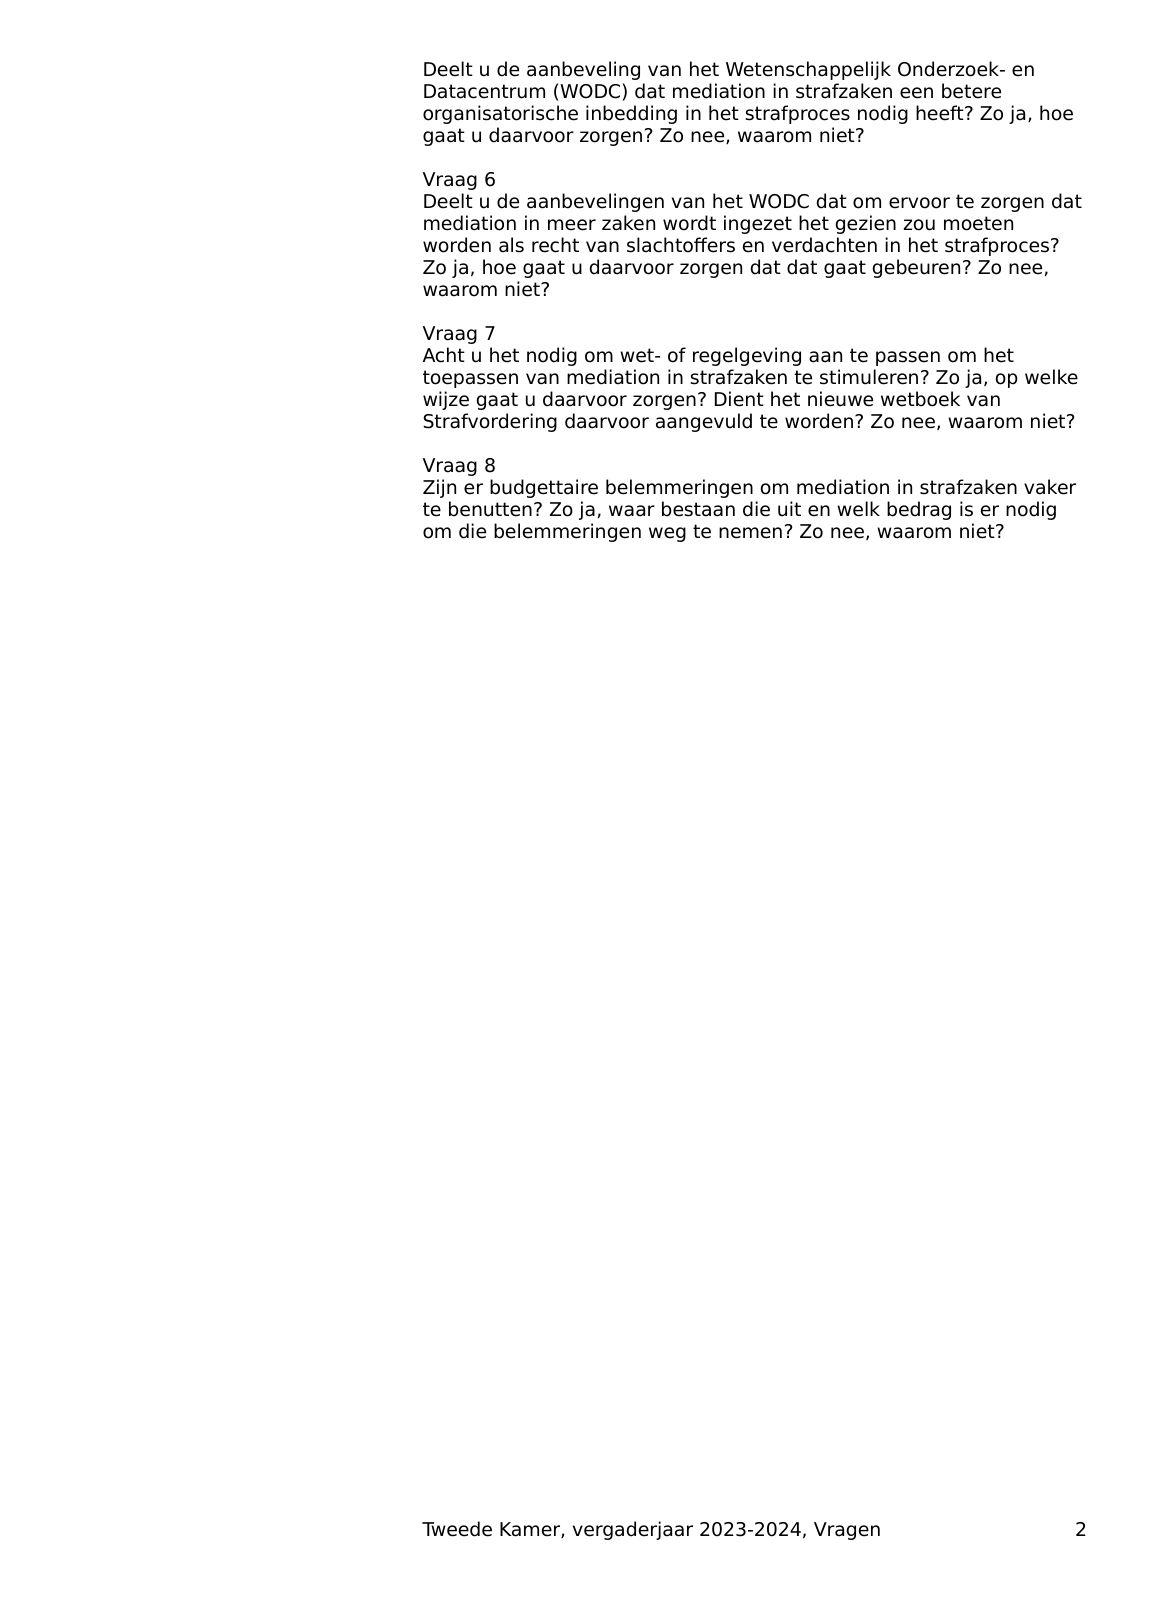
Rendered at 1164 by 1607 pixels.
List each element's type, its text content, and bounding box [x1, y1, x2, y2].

text Acht u het nodig om wet- of regelgeving aan te passen om het toepassen van mediation in strafzaken te stimuleren? Zo ja, op welke wijze gaat u daarvoor zorgen? Dient het nieuwe wetboek van Strafvordering daarvoor aangevuld te worden? Zo nee, waarom niet? [422, 345, 1087, 433]
text Deelt u de aanbeveling van het Wetenschappelijk Onderzoek- en Datacentrum (WODC) dat mediation in strafzaken een betere organisatorische inbedding in het strafproces nodig heeft? Zo ja, hoe gaat u daarvoor zorgen? Zo nee, waarom niet? [422, 59, 1087, 147]
text Vraag 6 [422, 169, 1087, 191]
text Deelt u de aanbevelingen van het WODC dat om ervoor te zorgen dat mediation in meer zaken wordt ingezet het gezien zou moeten worden als recht van slachtoffers en verdachten in het strafproces? Zo ja, hoe gaat u daarvoor zorgen dat dat gaat gebeuren? Zo nee, waarom niet? [422, 191, 1087, 301]
text Vraag 8 [422, 455, 1087, 477]
text Vraag 7 [422, 323, 1087, 345]
text Zijn er budgettaire belemmeringen om mediation in strafzaken vaker te benutten? Zo ja, waar bestaan die uit en welk bedrag is er nodig om die belemmeringen weg te nemen? Zo nee, waarom niet? [422, 477, 1087, 543]
